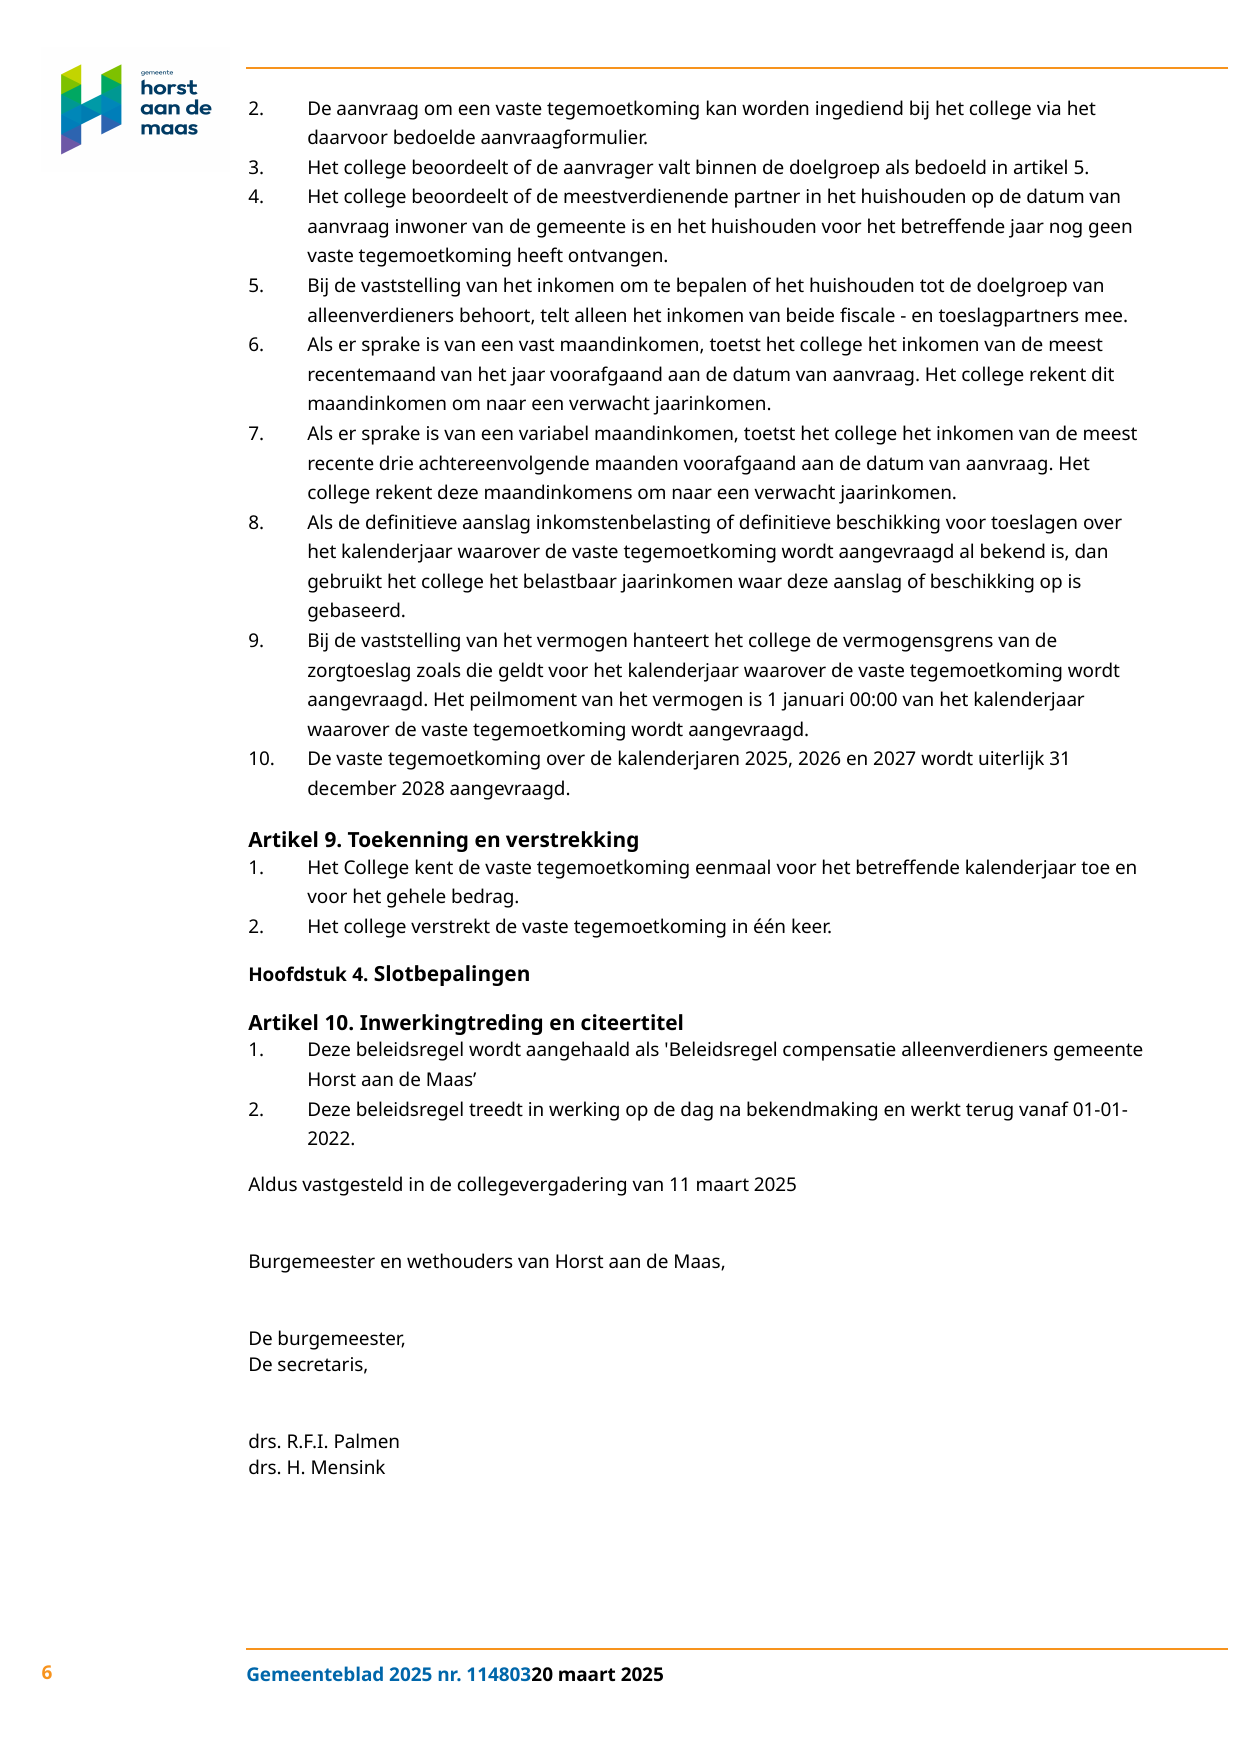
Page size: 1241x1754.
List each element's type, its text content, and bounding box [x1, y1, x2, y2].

list Het college beoordeelt of de aanvrager valt binnen de doelgroep als bedoeld in artikel 5. [248, 154, 1152, 180]
list Bij de vaststelling van het vermogen hanteert het college de vermogensgrens van de zorgtoeslag zoals die geldt voor het kalenderjaar waarover de vaste tegemoetkoming wordt aangevraagd. Het peilmoment van het vermogen is 1 januari 00:00 van het kalenderjaar waarover de vaste tegemoetkoming wordt aangevraagd. [248, 627, 1152, 742]
text drs. H. Mensink [248, 1454, 1152, 1480]
list De aanvraag om een vaste tegemoetkoming kan worden ingediend bij het college via het daarvoor bedoelde aanvraagformulier. [248, 95, 1152, 150]
list Deze beleidsregel wordt aangehaald als 'Beleidsregel compensatie alleenverdieners gemeente Horst aan de Maas’ [248, 1037, 1152, 1092]
list Het College kent de vaste tegemoetkoming eenmaal voor het betreffende kalenderjaar toe en voor het gehele bedrag. [248, 854, 1152, 909]
text Artikel 9. Toekenning en verstrekking [248, 826, 1152, 854]
picture [41, 47, 231, 172]
list De vaste tegemoetkoming over de kalenderjaren 2025, 2026 en 2027 wordt uiterlijk 31 december 2028 aangevraagd. [248, 746, 1152, 801]
text Hoofdstuk 4. Slotbepalingen [248, 959, 1152, 987]
list Het college verstrekt de vaste tegemoetkoming in één keer. [248, 913, 1152, 939]
text Burgemeester en wethouders van Horst aan de Maas, [248, 1248, 1152, 1274]
text De secretaris, [248, 1351, 1152, 1377]
list Bij de vaststelling van het inkomen om te bepalen of het huishouden tot de doelgroep van alleenverdieners behoort, telt alleen het inkomen van beide fiscale - en toeslagpartners mee. [248, 272, 1152, 328]
text drs. R.F.I. Palmen [248, 1428, 1152, 1454]
list Deze beleidsregel treedt in werking op de dag na bekendmaking en werkt terug vanaf 01-01-2022. [248, 1096, 1152, 1151]
list Als er sprake is van een variabel maandinkomen, toetst het college het inkomen van de meest recente drie achtereenvolgende maanden voorafgaand aan de datum van aanvraag. Het college rekent deze maandinkomens om naar een verwacht jaarinkomen. [248, 420, 1152, 505]
list Als er sprake is van een vast maandinkomen, toetst het college het inkomen van de meest recentemaand van het jaar voorafgaand aan de datum van aanvraag. Het college rekent dit maandinkomen om naar een verwacht jaarinkomen. [248, 331, 1152, 416]
list Het college beoordeelt of de meestverdienende partner in het huishouden op de datum van aanvraag inwoner van de gemeente is en het huishouden voor het betreffende jaar nog geen vaste tegemoetkoming heeft ontvangen. [248, 183, 1152, 268]
list Als de definitieve aanslag inkomstenbelasting of definitieve beschikking voor toeslagen over het kalenderjaar waarover de vaste tegemoetkoming wordt aangevraagd al bekend is, dan gebruikt het college het belastbaar jaarinkomen waar deze aanslag of beschikking op is gebaseerd. [248, 509, 1152, 623]
text Artikel 10. Inwerkingtreding en citeertitel [248, 1008, 1152, 1037]
text De burgemeester, [248, 1325, 1152, 1351]
text Aldus vastgesteld in de collegevergadering van 11 maart 2025 [248, 1171, 1152, 1197]
